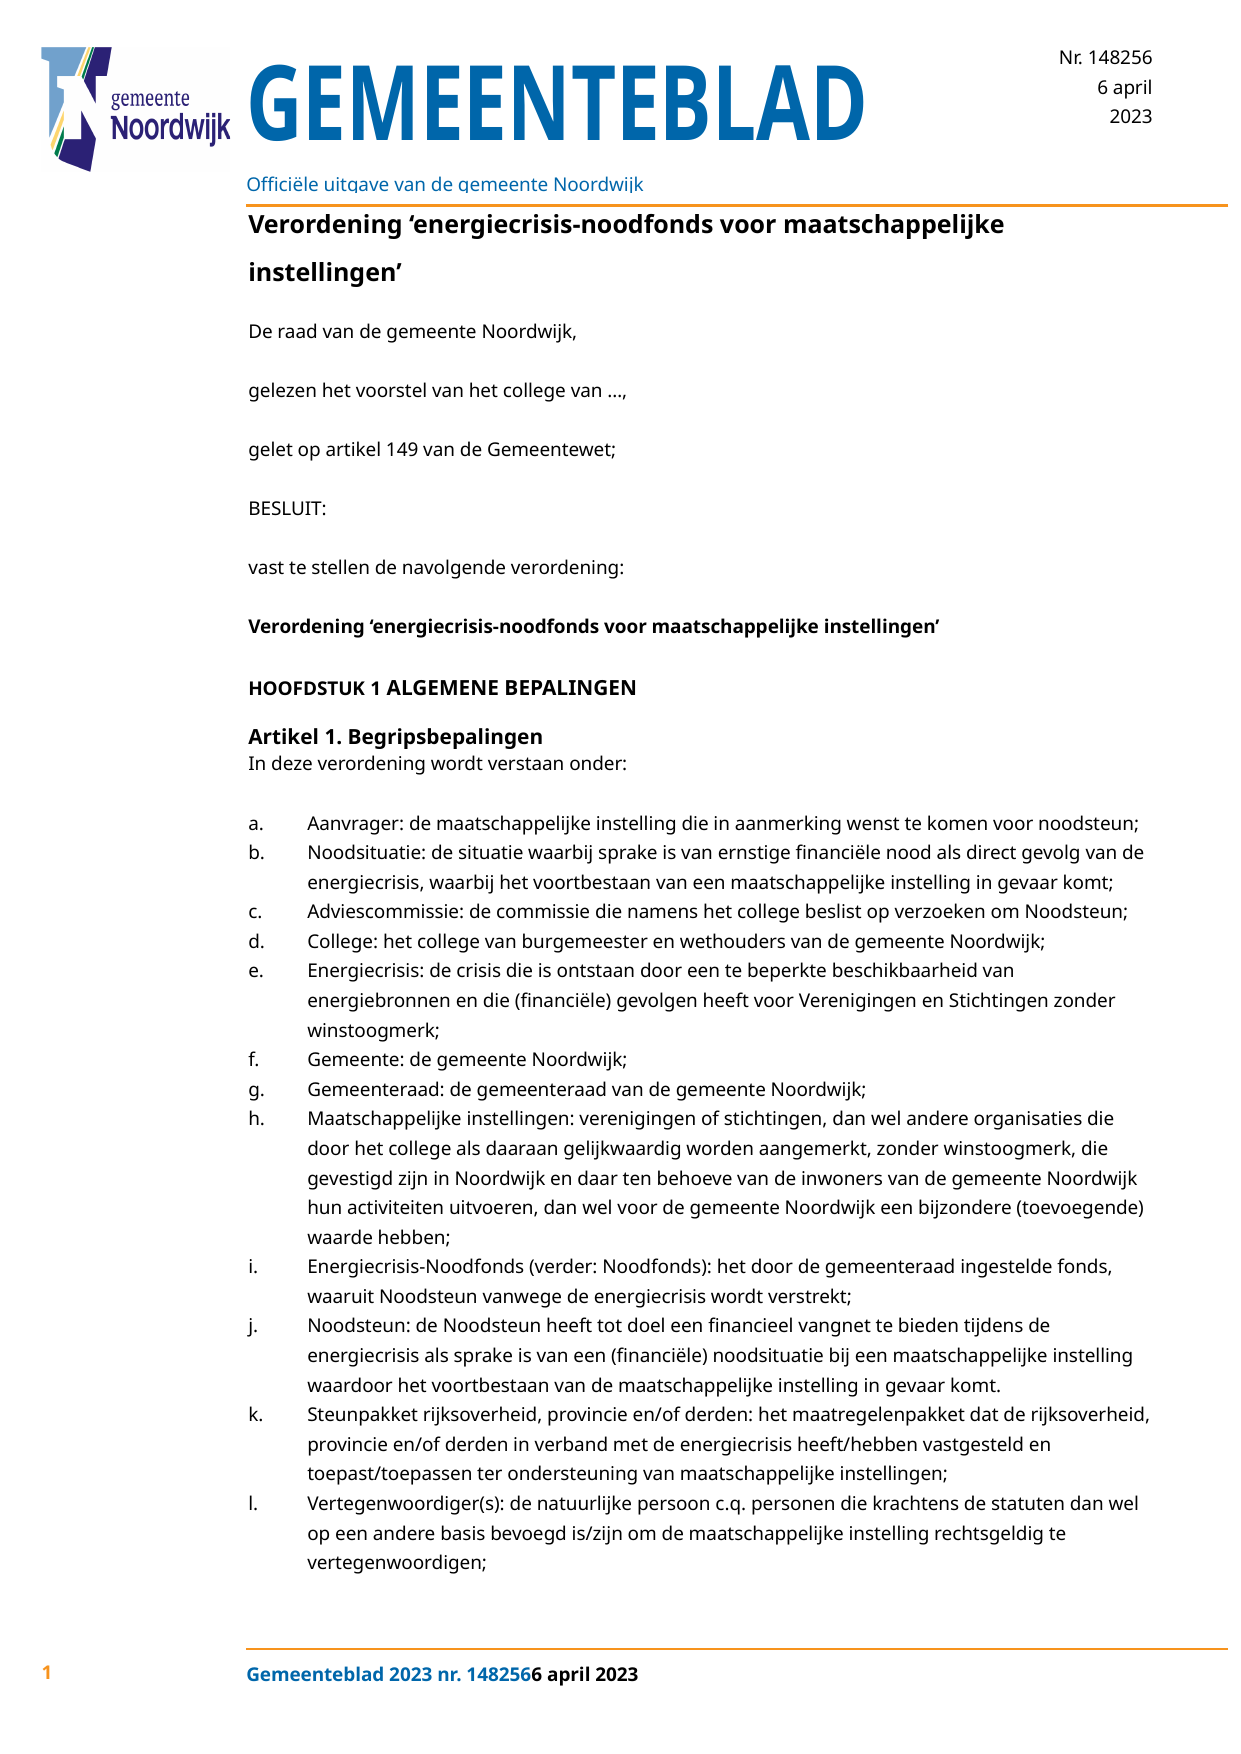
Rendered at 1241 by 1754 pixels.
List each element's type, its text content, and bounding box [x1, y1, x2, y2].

list Steunpakket rijksoverheid, provincie en/of derden: het maatregelenpakket dat de rijksoverheid, provincie en/of derden in verband met de energiecrisis heeft/hebben vastgesteld en toepast/toepassen ter ondersteuning van maatschappelijke instellingen; [248, 1401, 1152, 1486]
picture [41, 47, 231, 172]
text gelezen het voorstel van het college van …, [248, 377, 1152, 403]
list College: het college van burgemeester en wethouders van de gemeente Noordwijk; [248, 928, 1152, 954]
list Adviescommissie: de commissie die namens het college beslist op verzoeken om Noodsteun; [248, 898, 1152, 924]
text HOOFDSTUK 1 ALGEMENE BEPALINGEN [248, 673, 1152, 701]
text Verordening ‘energiecrisis-noodfonds voor maatschappelijke instellingen’ [248, 614, 1152, 639]
list Vertegenwoordiger(s): de natuurlijke persoon c.q. personen die krachtens de statuten dan wel op een andere basis bevoegd is/zijn om de maatschappelijke instelling rechtsgeldig te vertegenwoordigen; [248, 1490, 1152, 1575]
list Gemeenteraad: de gemeenteraad van de gemeente Noordwijk; [248, 1076, 1152, 1102]
list Aanvrager: de maatschappelijke instelling die in aanmerking wenst te komen voor noodsteun; [248, 810, 1152, 836]
text gelet op artikel 149 van de Gemeentewet; [248, 436, 1152, 462]
text vast te stellen de navolgende verordening: [248, 554, 1152, 580]
text Verordening ‘energiecrisis-noodfonds voor maatschappelijke instellingen’ [248, 207, 1152, 288]
list Noodsteun: de Noodsteun heeft tot doel een financieel vangnet te bieden tijdens de energiecrisis als sprake is van een (financiële) noodsituatie bij een maatschappelijke instelling waardoor het voortbestaan van de maatschappelijke instelling in gevaar komt. [248, 1313, 1152, 1398]
text BESLUIT: [248, 495, 1152, 521]
list Noodsituatie: de situatie waarbij sprake is van ernstige financiële nood als direct gevolg van de energiecrisis, waarbij het voortbestaan van een maatschappelijke instelling in gevaar komt; [248, 839, 1152, 895]
list Gemeente: de gemeente Noordwijk; [248, 1046, 1152, 1072]
list Energiecrisis-Noodfonds (verder: Noodfonds): het door de gemeenteraad ingestelde fonds, waaruit Noodsteun vanwege de energiecrisis wordt verstrekt; [248, 1253, 1152, 1309]
list Energiecrisis: de crisis die is ontstaan door een te beperkte beschikbaarheid van energiebronnen en die (financiële) gevolgen heeft voor Verenigingen en Stichtingen zonder winstoogmerk; [248, 958, 1152, 1043]
text In deze verordening wordt verstaan onder: [248, 751, 1152, 776]
list Maatschappelijke instellingen: verenigingen of stichtingen, dan wel andere organisaties die door het college als daaraan gelijkwaardig worden aangemerkt, zonder winstoogmerk, die gevestigd zijn in Noordwijk en daar ten behoeve van de inwoners van de gemeente Noordwijk hun activiteiten uitvoeren, dan wel voor de gemeente Noordwijk een bijzondere (toevoegende) waarde hebben; [248, 1106, 1152, 1250]
text Artikel 1. Begripsbepalingen [248, 722, 1152, 751]
text De raad van de gemeente Noordwijk, [248, 318, 1152, 344]
